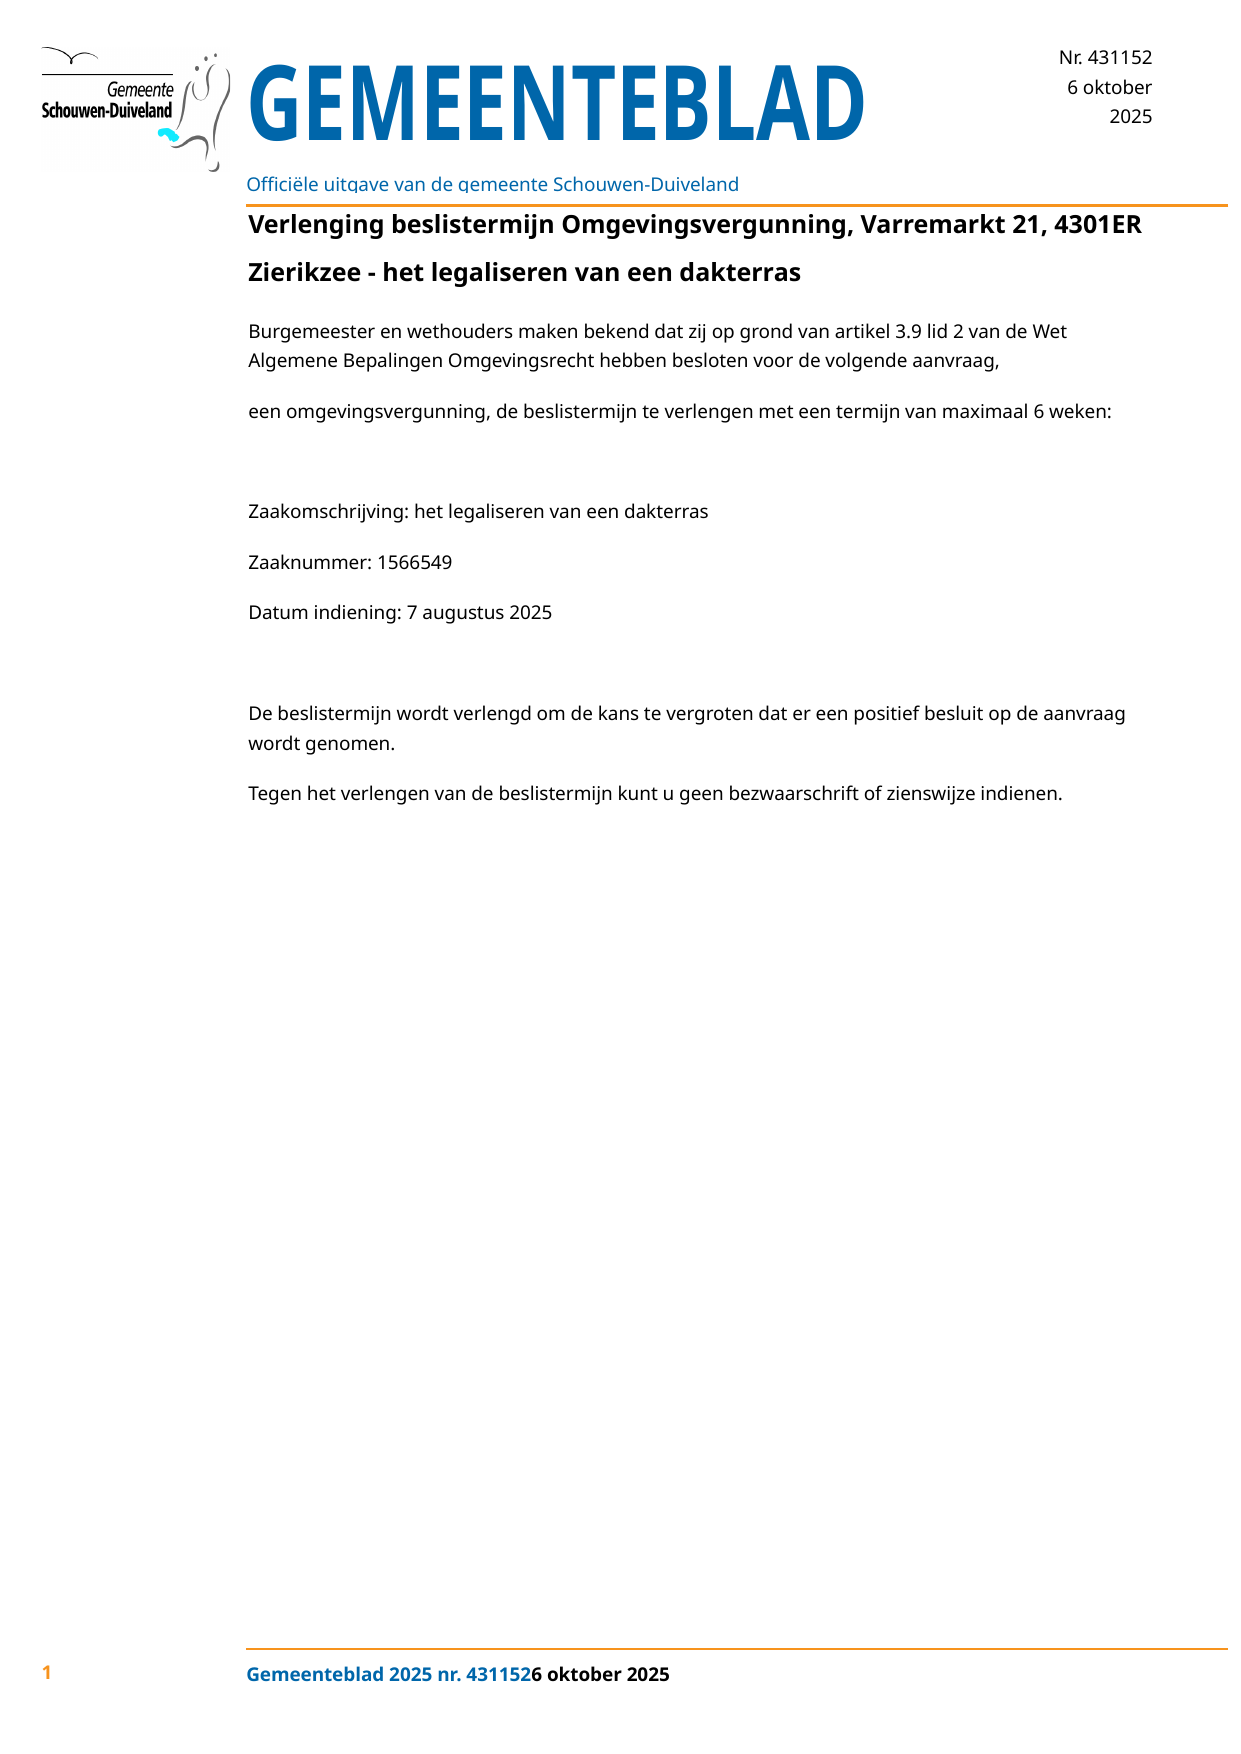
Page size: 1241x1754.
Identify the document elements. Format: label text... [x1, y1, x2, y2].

text een omgevingsvergunning, de beslistermijn te verlengen met een termijn van maximaal 6 weken: [248, 398, 1152, 424]
picture [41, 47, 231, 172]
text Zaakomschrijving: het legaliseren van een dakterras [248, 499, 1152, 524]
text Datum indiening: 7 augustus 2025 [248, 599, 1152, 625]
text De beslistermijn wordt verlengd om de kans te vergroten dat er een positief besluit op de aanvraag wordt genomen. [248, 700, 1152, 756]
text Tegen het verlengen van de beslistermijn kunt u geen bezwaarschrift of zienswijze indienen. [248, 780, 1152, 806]
text Verlenging beslistermijn Omgevingsvergunning, Varremarkt 21, 4301ER Zierikzee - het legaliseren van een dakterras [248, 207, 1152, 288]
text Burgemeester en wethouders maken bekend dat zij op grond van artikel 3.9 lid 2 van de Wet Algemene Bepalingen Omgevingsrecht hebben besloten voor de volgende aanvraag, [248, 318, 1152, 373]
text Zaaknummer: 1566549 [248, 549, 1152, 575]
